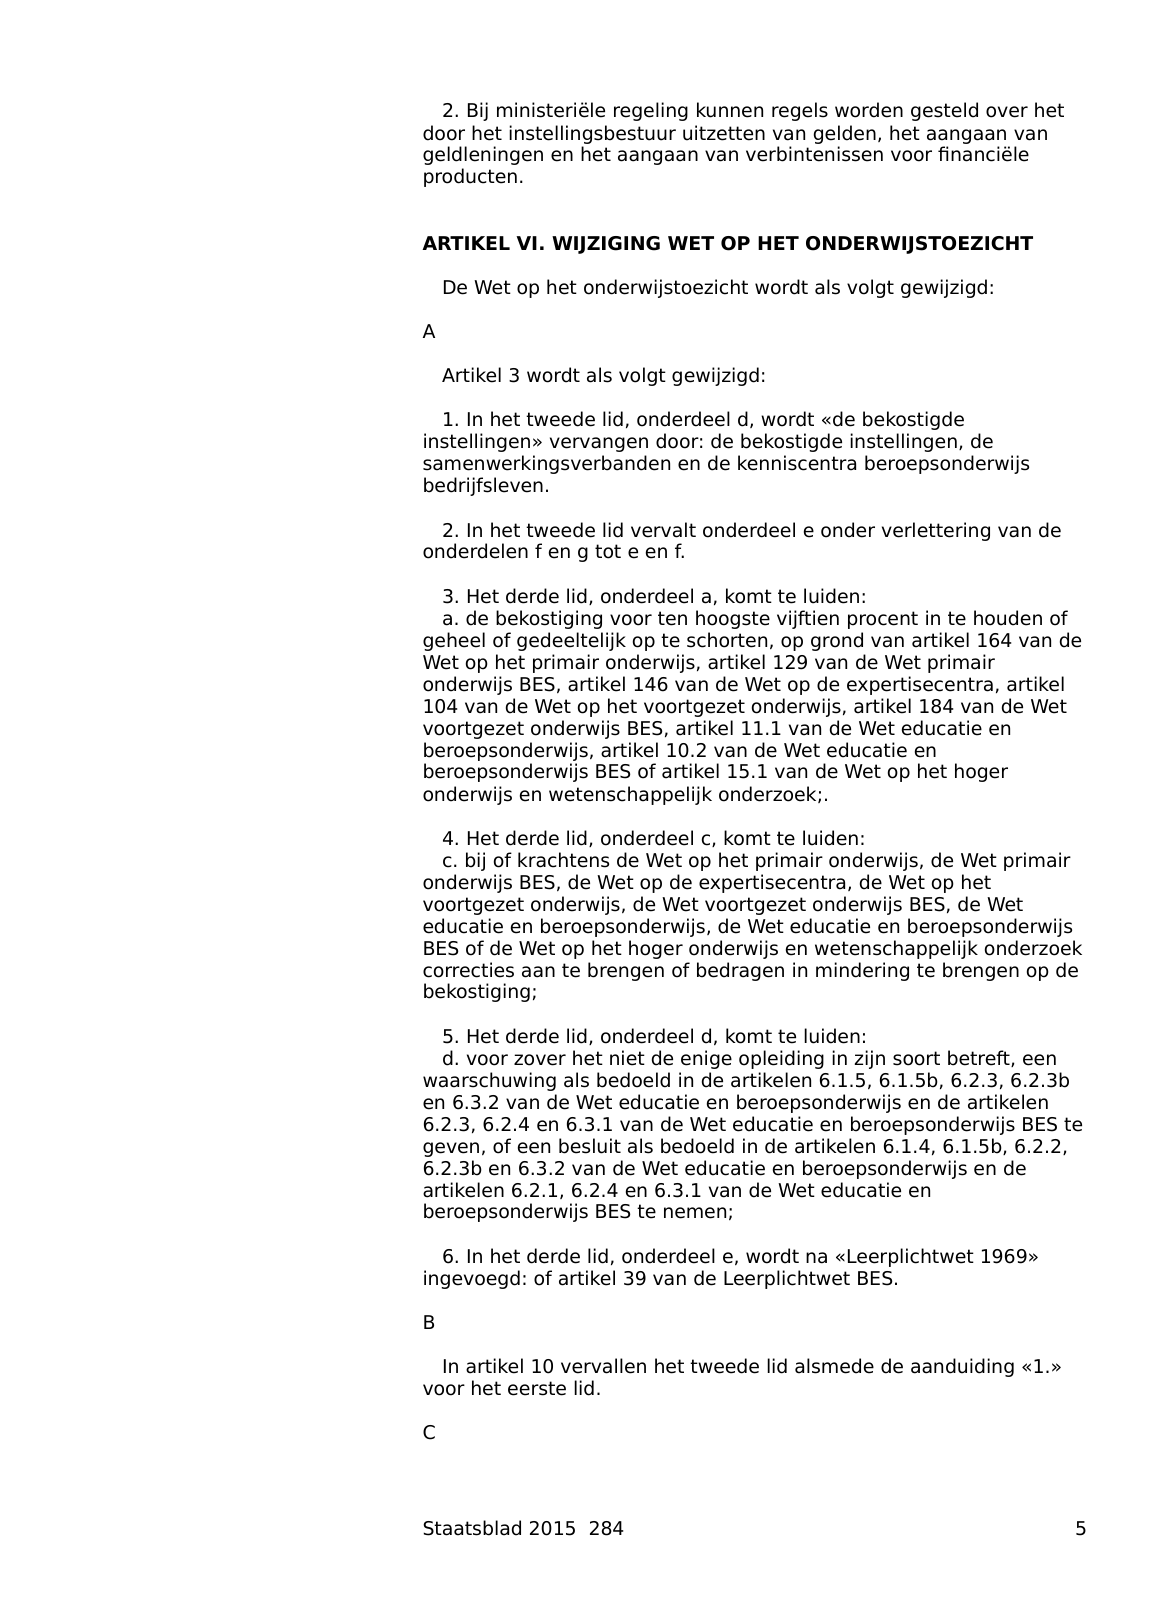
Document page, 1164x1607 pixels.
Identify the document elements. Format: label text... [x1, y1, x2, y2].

text 3. Het derde lid, onderdeel a, komt te luiden: [422, 586, 1087, 608]
subtitle ARTIKEL VI. WIJZIGING WET OP HET ONDERWIJSTOEZICHT [422, 233, 1087, 255]
text C [422, 1422, 1087, 1444]
text 1. In het tweede lid, onderdeel d, wordt «de bekostigde instellingen» vervangen door: de bekostigde instellingen, de samenwerkingsverbanden en de kenniscentra beroepsonderwijs bedrijfsleven. [422, 409, 1087, 497]
text In artikel 10 vervallen het tweede lid alsmede de aanduiding «1.» voor het eerste lid. [422, 1356, 1087, 1400]
text 6. In het derde lid, onderdeel e, wordt na «Leerplichtwet 1969» ingevoegd: of artikel 39 van de Leerplichtwet BES. [422, 1246, 1087, 1289]
text 5. Het derde lid, onderdeel d, komt te luiden: [422, 1026, 1087, 1048]
text Artikel 3 wordt als volgt gewijzigd: [422, 365, 1087, 387]
text a. de bekostiging voor ten hoogste vijftien procent in te houden of geheel of gedeeltelijk op te schorten, op grond van artikel 164 van de Wet op het primair onderwijs, artikel 129 van de Wet primair onderwijs BES, artikel 146 van de Wet op de expertisecentra, artikel 104 van de Wet op het voortgezet onderwijs, artikel 184 van de Wet voortgezet onderwijs BES, artikel 11.1 van de Wet educatie en beroepsonderwijs, artikel 10.2 van de Wet educatie en beroepsonderwijs BES of artikel 15.1 van de Wet op het hoger onderwijs en wetenschappelijk onderzoek;. [422, 608, 1087, 805]
text B [422, 1312, 1087, 1334]
text 4. Het derde lid, onderdeel c, komt te luiden: [422, 828, 1087, 849]
text c. bij of krachtens de Wet op het primair onderwijs, de Wet primair onderwijs BES, de Wet op de expertisecentra, de Wet op het voortgezet onderwijs, de Wet voortgezet onderwijs BES, de Wet educatie en beroepsonderwijs, de Wet educatie en beroepsonderwijs BES of de Wet op het hoger onderwijs en wetenschappelijk onderzoek correcties aan te brengen of bedragen in mindering te brengen op de bekostiging; [422, 849, 1087, 1003]
text De Wet op het onderwijstoezicht wordt als volgt gewijzigd: [422, 277, 1087, 299]
text 2. In het tweede lid vervalt onderdeel e onder verlettering van de onderdelen f en g tot e en f. [422, 519, 1087, 563]
text d. voor zover het niet de enige opleiding in zijn soort betreft, een waarschuwing als bedoeld in de artikelen 6.1.5, 6.1.5b, 6.2.3, 6.2.3b en 6.3.2 van de Wet educatie en beroepsonderwijs en de artikelen 6.2.3, 6.2.4 en 6.3.1 van de Wet educatie en beroepsonderwijs BES te geven, of een besluit als bedoeld in de artikelen 6.1.4, 6.1.5b, 6.2.2, 6.2.3b en 6.3.2 van de Wet educatie en beroepsonderwijs en de artikelen 6.2.1, 6.2.4 en 6.3.1 van de Wet educatie en beroepsonderwijs BES te nemen; [422, 1048, 1087, 1223]
text A [422, 321, 1087, 343]
text 2. Bij ministeriële regeling kunnen regels worden gesteld over het door het instellingsbestuur uitzetten van gelden, het aangaan van geldleningen en het aangaan van verbintenissen voor financiële producten. [422, 100, 1087, 188]
